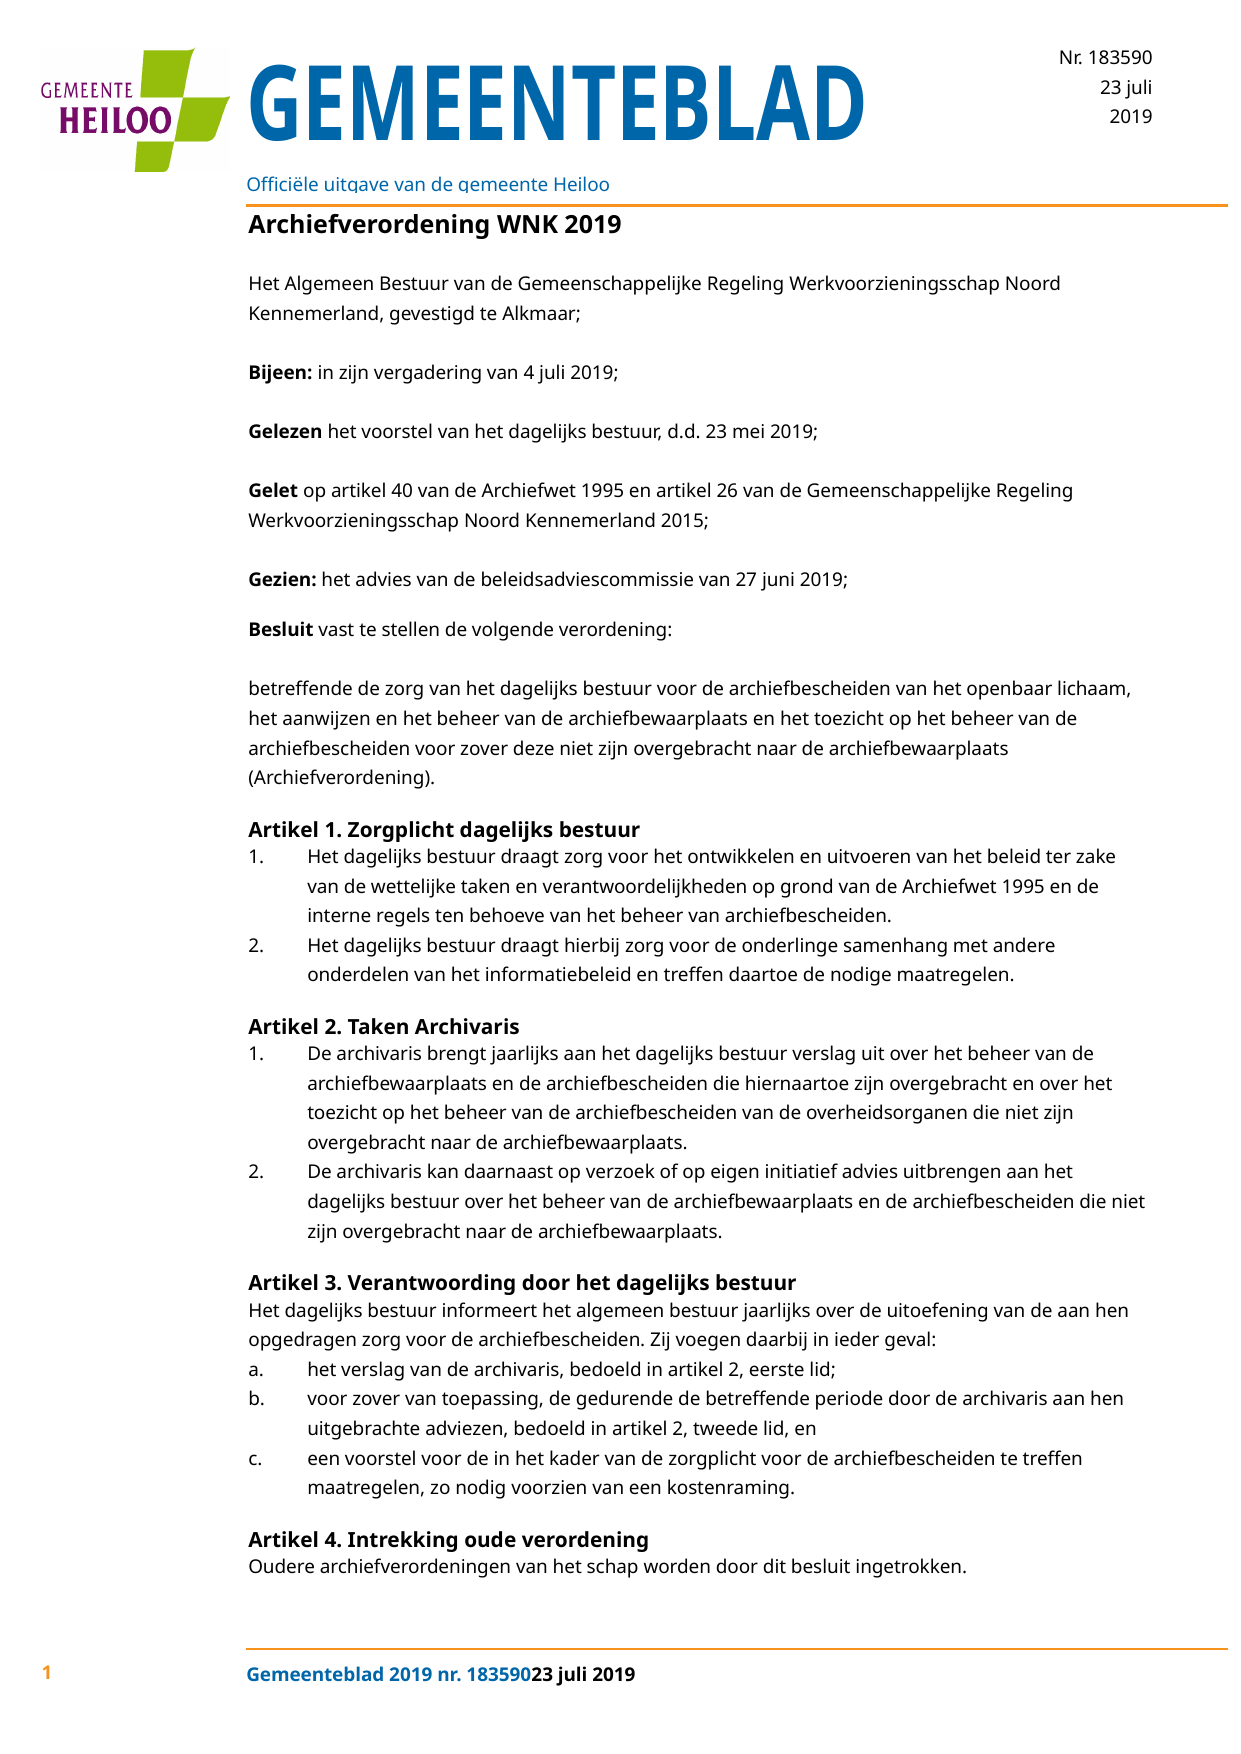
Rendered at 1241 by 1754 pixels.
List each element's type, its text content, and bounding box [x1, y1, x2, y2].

text Oudere archiefverordeningen van het schap worden door dit besluit ingetrokken. [248, 1553, 1152, 1579]
list voor zover van toepassing, de gedurende de betreffende periode door de archivaris aan hen uitgebrachte adviezen, bedoeld in artikel 2, tweede lid, en [248, 1386, 1152, 1441]
text Artikel 4. Intrekking oude verordening [248, 1525, 1152, 1553]
list De archivaris brengt jaarlijks aan het dagelijks bestuur verslag uit over het beheer van de archiefbewaarplaats en de archiefbescheiden die hiernaartoe zijn overgebracht en over het toezicht op het beheer van de archiefbescheiden van de overheidsorganen die niet zijn overgebracht naar de archiefbewaarplaats. [248, 1040, 1152, 1155]
text Artikel 3. Verantwoording door het dagelijks bestuur [248, 1268, 1152, 1297]
text Artikel 1. Zorgplicht dagelijks bestuur [248, 815, 1152, 843]
text Archiefverordening WNK 2019 [248, 207, 1152, 241]
text betreffende de zorg van het dagelijks bestuur voor de archiefbescheiden van het openbaar lichaam, het aanwijzen en het beheer van de archiefbewaarplaats en het toezicht op het beheer van de archiefbescheiden voor zover deze niet zijn overgebracht naar de archiefbewaarplaats (Archiefverordening). [248, 676, 1152, 790]
list Het dagelijks bestuur draagt hierbij zorg voor de onderlinge samenhang met andere onderdelen van het informatiebeleid en treffen daartoe de nodige maatregelen. [248, 932, 1152, 987]
list een voorstel voor de in het kader van de zorgplicht voor de archiefbescheiden te treffen maatregelen, zo nodig voorzien van een kostenraming. [248, 1445, 1152, 1500]
text Gelet op artikel 40 van de Archiefwet 1995 en artikel 26 van de Gemeenschappelijke Regeling Werkvoorzieningsschap Noord Kennemerland 2015; [248, 477, 1152, 533]
text Gelezen het voorstel van het dagelijks bestuur, d.d. 23 mei 2019; [248, 418, 1152, 444]
list Het dagelijks bestuur draagt zorg voor het ontwikkelen en uitvoeren van het beleid ter zake van de wettelijke taken en verantwoordelijkheden op grond van de Archiefwet 1995 en de interne regels ten behoeve van het beheer van archiefbescheiden. [248, 843, 1152, 928]
picture [41, 47, 231, 172]
text Bijeen: in zijn vergadering van 4 juli 2019; [248, 359, 1152, 385]
text Het Algemeen Bestuur van de Gemeenschappelijke Regeling Werkvoorzieningsschap Noord Kennemerland, gevestigd te Alkmaar; [248, 270, 1152, 326]
list het verslag van de archivaris, bedoeld in artikel 2, eerste lid; [248, 1356, 1152, 1382]
text Gezien: het advies van de beleidsadviescommissie van 27 juni 2019; [248, 566, 1152, 592]
text Besluit vast te stellen de volgende verordening: [248, 616, 1152, 642]
text Artikel 2. Taken Archivaris [248, 1012, 1152, 1040]
list De archivaris kan daarnaast op verzoek of op eigen initiatief advies uitbrengen aan het dagelijks bestuur over het beheer van de archiefbewaarplaats en de archiefbescheiden die niet zijn overgebracht naar de archiefbewaarplaats. [248, 1159, 1152, 1244]
text Het dagelijks bestuur informeert het algemeen bestuur jaarlijks over de uitoefening van de aan hen opgedragen zorg voor de archiefbescheiden. Zij voegen daarbij in ieder geval: [248, 1297, 1152, 1352]
